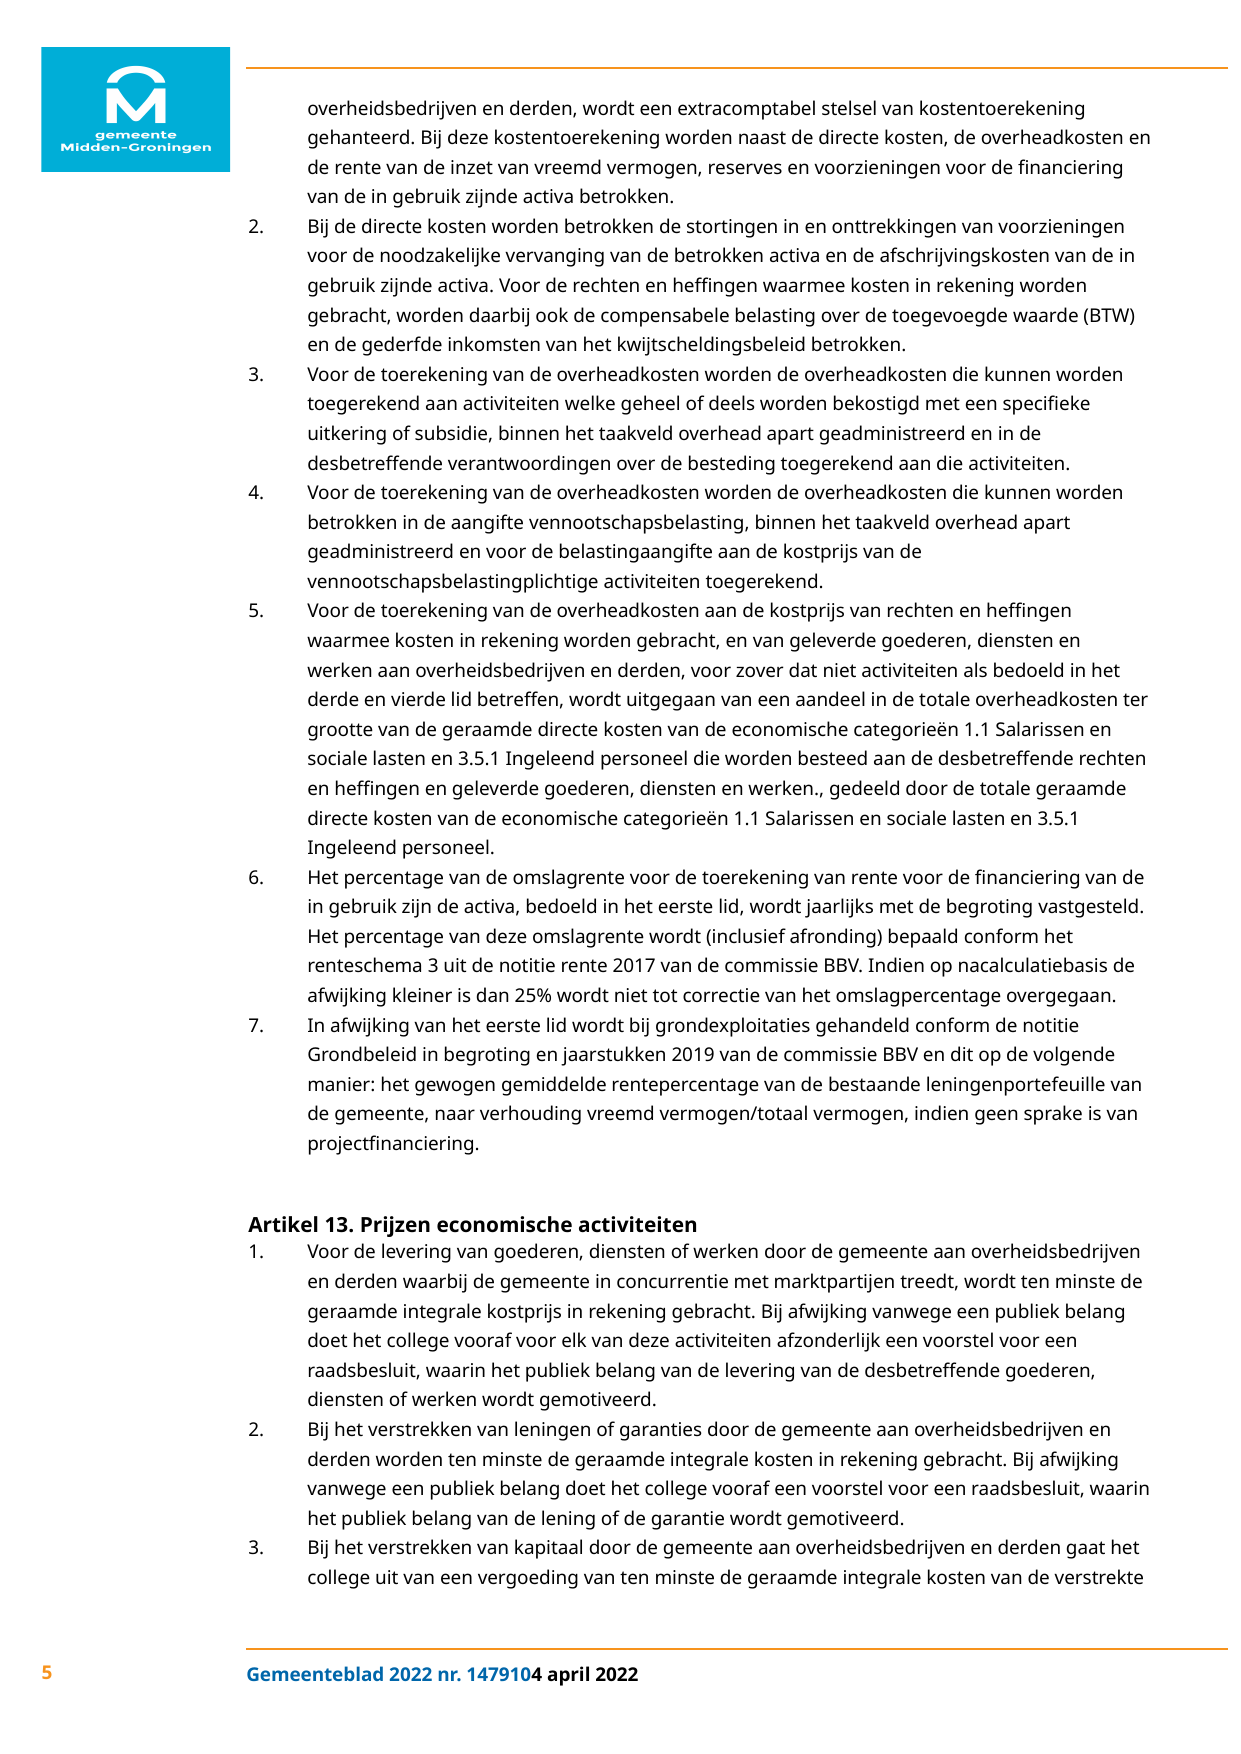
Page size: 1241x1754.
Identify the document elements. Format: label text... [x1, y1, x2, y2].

text Artikel 13. Prijzen economische activiteiten [248, 1210, 1152, 1239]
list overheidsbedrijven en derden, wordt een extracomptabel stelsel van kostentoerekening gehanteerd. Bij deze kostentoerekening worden naast de directe kosten, de overheadkosten en de rente van de inzet van vreemd vermogen, reserves en voorzieningen voor de financiering van de in gebruik zijnde activa betrokken. [248, 95, 1152, 209]
list Voor de levering van goederen, diensten of werken door de gemeente aan overheidsbedrijven en derden waarbij de gemeente in concurrentie met marktpartijen treedt, wordt ten minste de geraamde integrale kostprijs in rekening gebracht. Bij afwijking vanwege een publiek belang doet het college vooraf voor elk van deze activiteiten afzonderlijk een voorstel voor een raadsbesluit, waarin het publiek belang van de levering van de desbetreffende goederen, diensten of werken wordt gemotiveerd. [248, 1239, 1152, 1412]
list Bij het verstrekken van kapitaal door de gemeente aan overheidsbedrijven en derden gaat het college uit van een vergoeding van ten minste de geraamde integrale kosten van de verstrekte [248, 1534, 1152, 1590]
picture [107, 89, 165, 122]
list Voor de toerekening van de overheadkosten aan de kostprijs van rechten en heffingen waarmee kosten in rekening worden gebracht, en van geleverde goederen, diensten en werken aan overheidsbedrijven en derden, voor zover dat niet activiteiten als bedoeld in het derde en vierde lid betreffen, wordt uitgegaan van een aandeel in de totale overheadkosten ter grootte van de geraamde directe kosten van de economische categorieën 1.1 Salarissen en sociale lasten en 3.5.1 Ingeleend personeel die worden besteed aan de desbetreffende rechten en heffingen en geleverde goederen, diensten en werken., gedeeld door de totale geraamde directe kosten van de economische categorieën 1.1 Salarissen en sociale lasten en 3.5.1 Ingeleend personeel. [248, 598, 1152, 860]
list In afwijking van het eerste lid wordt bij grondexploitaties gehandeld conform de notitie Grondbeleid in begroting en jaarstukken 2019 van de commissie BBV en dit op de volgende manier: het gewogen gemiddelde rentepercentage van de bestaande leningenportefeuille van de gemeente, naar verhouding vreemd vermogen/totaal vermogen, indien geen sprake is van projectfinanciering. [248, 1012, 1152, 1156]
picture [184, 146, 190, 153]
list Voor de toerekening van de overheadkosten worden de overheadkosten die kunnen worden betrokken in de aangifte vennootschapsbelasting, binnen het taakveld overhead apart geadministreerd en voor de belastingaangifte aan de kostprijs van de vennootschapsbelastingplichtige activiteiten toegerekend. [248, 479, 1152, 594]
list Bij het verstrekken van leningen of garanties door de gemeente aan overheidsbedrijven en derden worden ten minste de geraamde integrale kosten in rekening gebracht. Bij afwijking vanwege een publiek belang doet het college vooraf een voorstel voor een raadsbesluit, waarin het publiek belang van de lening of de garantie wordt gemotiveerd. [248, 1416, 1152, 1531]
list Het percentage van de omslagrente voor de toerekening van rente voor de financiering van de in gebruik zijn de activa, bedoeld in het eerste lid, wordt jaarlijks met de begroting vastgesteld. Het percentage van deze omslagrente wordt (inclusief afronding) bepaald conform het renteschema 3 uit de notitie rente 2017 van de commissie BBV. Indien op nacalculatiebasis de afwijking kleiner is dan 25% wordt niet tot correctie van het omslagpercentage overgegaan. [248, 864, 1152, 1008]
list Voor de toerekening van de overheadkosten worden de overheadkosten die kunnen worden toegerekend aan activiteiten welke geheel of deels worden bekostigd met een specifieke uitkering of subsidie, binnen het taakveld overhead apart geadministreerd en in de desbetreffende verantwoordingen over de besteding toegerekend aan die activiteiten. [248, 361, 1152, 476]
picture [108, 66, 164, 82]
list Bij de directe kosten worden betrokken de stortingen in en onttrekkingen van voorzieningen voor de noodzakelijke vervanging van de betrokken activa en de afschrijvingskosten van de in gebruik zijnde activa. Voor de rechten en heffingen waarmee kosten in rekening worden gebracht, worden daarbij ook de compensabele belasting over de toegevoegde waarde (BTW) en de gederfde inkomsten van het kwijtscheldingsbeleid betrokken. [248, 213, 1152, 357]
